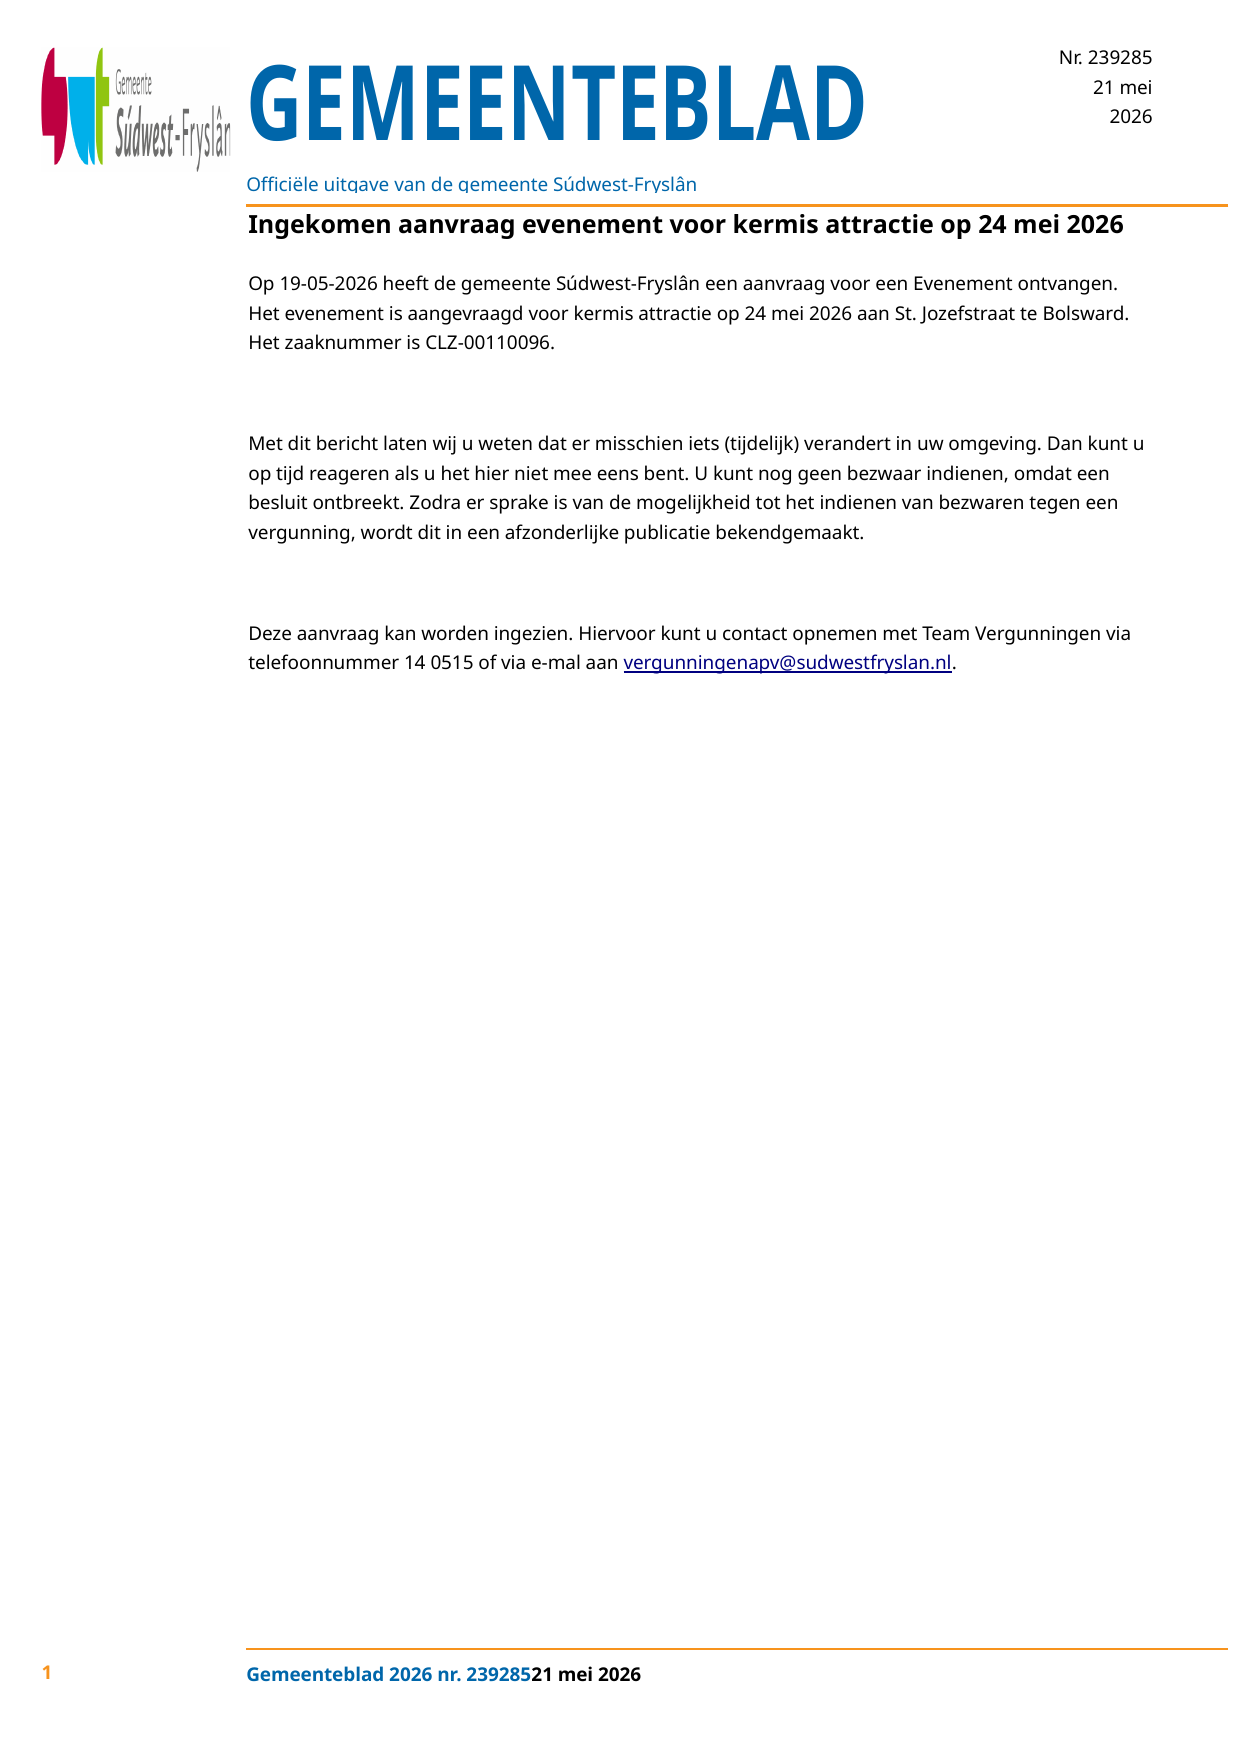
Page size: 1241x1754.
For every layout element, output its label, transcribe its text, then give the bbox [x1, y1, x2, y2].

text Met dit bericht laten wij u weten dat er misschien iets (tijdelijk) verandert in uw omgeving. Dan kunt u op tijd reageren als u het hier niet mee eens bent. U kunt nog geen bezwaar indienen, omdat een besluit ontbreekt. Zodra er sprake is van de mogelijkheid tot het indienen van bezwaren tegen een vergunning, wordt dit in een afzonderlijke publicatie bekendgemaakt. [248, 430, 1152, 545]
picture [41, 47, 231, 172]
text Ingekomen aanvraag evenement voor kermis attractie op 24 mei 2026 [248, 207, 1152, 241]
text Op 19-05-2026 heeft de gemeente Súdwest-Fryslân een aanvraag voor een Evenement ontvangen. Het evenement is aangevraagd voor kermis attractie op 24 mei 2026 aan St. Jozefstraat te Bolsward. Het zaaknummer is CLZ-00110096. [248, 270, 1152, 355]
text Deze aanvraag kan worden ingezien. Hiervoor kunt u contact opnemen met Team Vergunningen via telefoonnummer 14 0515 of via e-mal aan vergunningenapv@sudwestfryslan.nl. [248, 620, 1152, 675]
